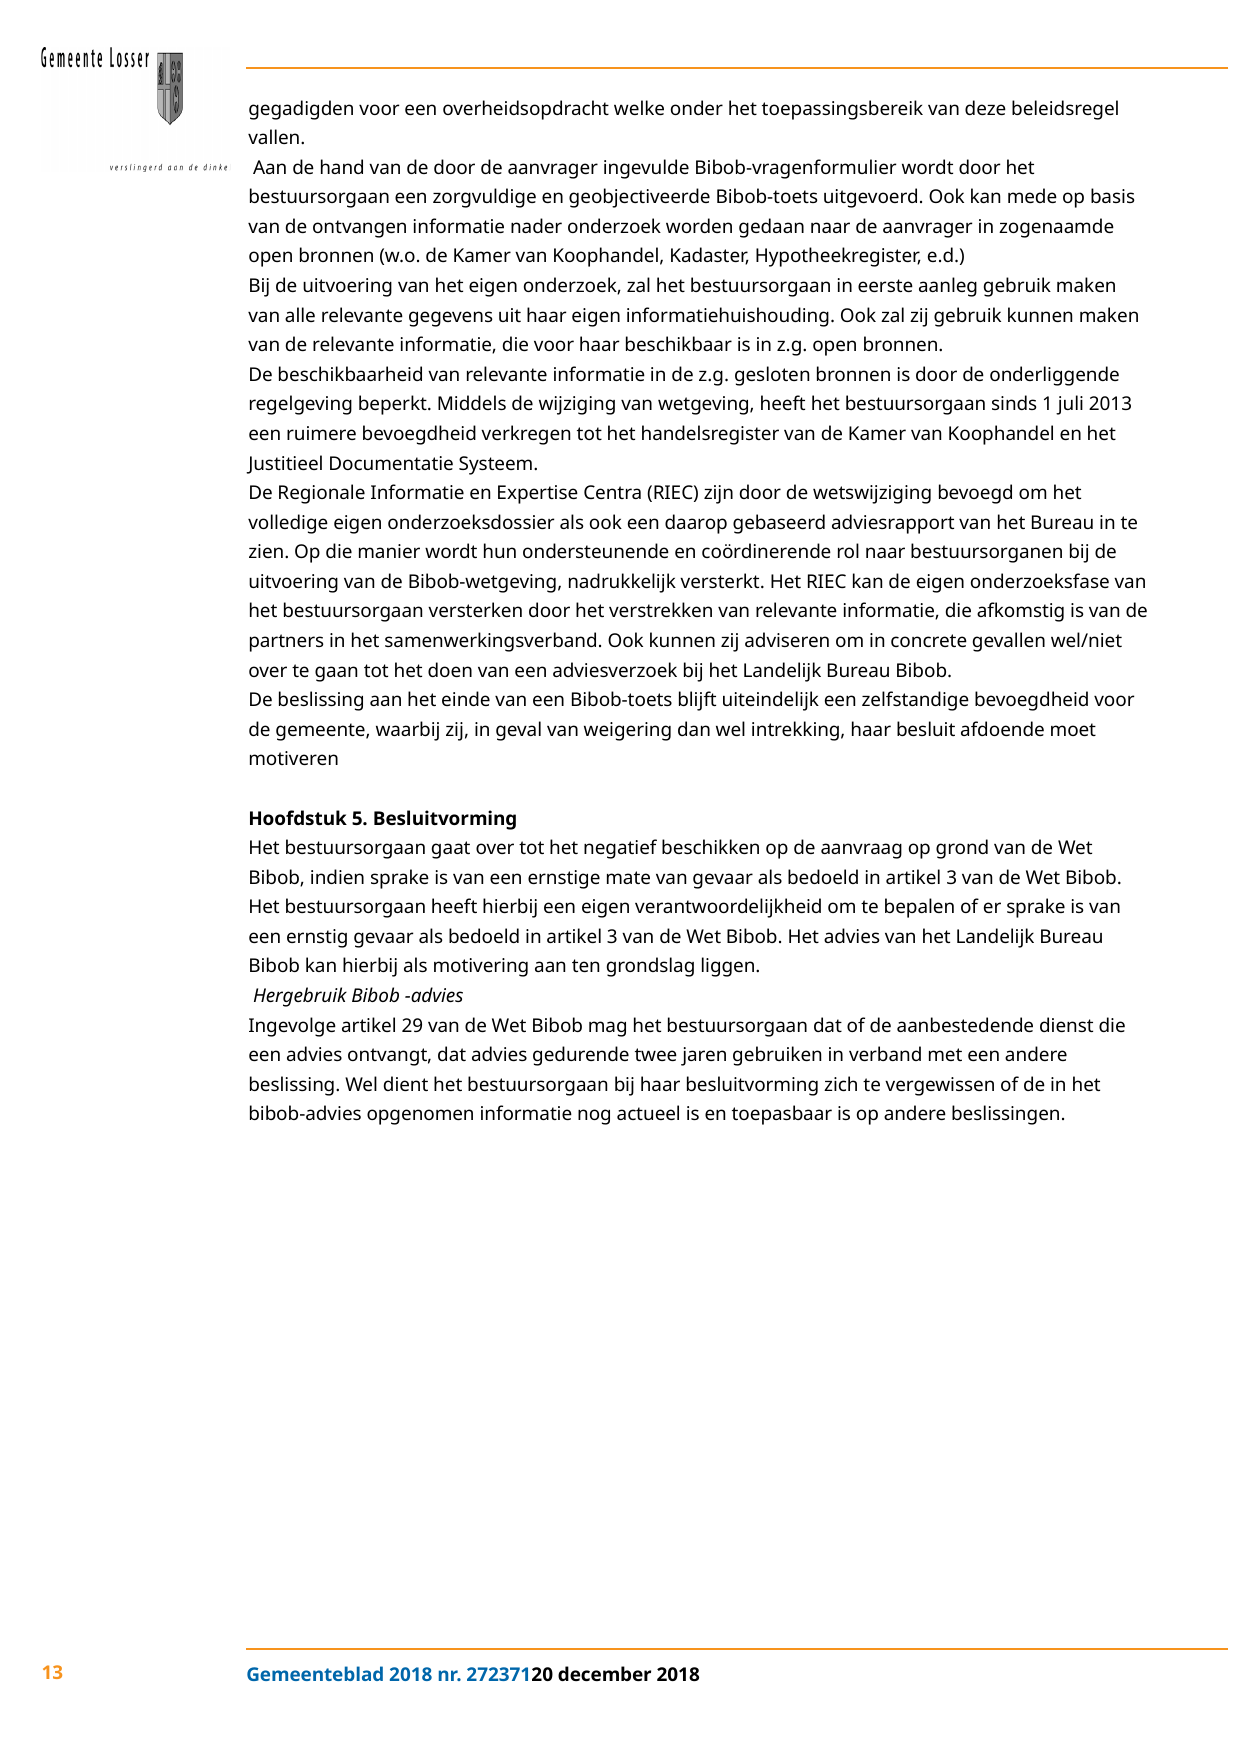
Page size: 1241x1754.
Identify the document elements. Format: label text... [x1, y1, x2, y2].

text Het bestuursorgaan gaat over tot het negatief beschikken op de aanvraag op grond van de Wet Bibob, indien sprake is van een ernstige mate van gevaar als bedoeld in artikel 3 van de Wet Bibob. Het bestuursorgaan heeft hierbij een eigen verantwoordelijkheid om te bepalen of er sprake is van een ernstig gevaar als bedoeld in artikel 3 van de Wet Bibob. Het advies van het Landelijk Bureau Bibob kan hierbij als motivering aan ten grondslag liggen. [248, 834, 1152, 978]
text Bij de uitvoering van het eigen onderzoek, zal het bestuursorgaan in eerste aanleg gebruik maken van alle relevante gegevens uit haar eigen informatiehuishouding. Ook zal zij gebruik kunnen maken van de relevante informatie, die voor haar beschikbaar is in z.g. open bronnen. [248, 272, 1152, 357]
text Aan de hand van de door de aanvrager ingevulde Bibob-vragenformulier wordt door het bestuursorgaan een zorgvuldige en geobjectiveerde Bibob-toets uitgevoerd. Ook kan mede op basis van de ontvangen informatie nader onderzoek worden gedaan naar de aanvrager in zogenaamde open bronnen (w.o. de Kamer van Koophandel, Kadaster, Hypotheekregister, e.d.) [248, 154, 1152, 268]
text De Regionale Informatie en Expertise Centra (RIEC) zijn door de wetswijziging bevoegd om het volledige eigen onderzoeksdossier als ook een daarop gebaseerd adviesrapport van het Bureau in te zien. Op die manier wordt hun ondersteunende en coördinerende rol naar bestuursorganen bij de uitvoering van de Bibob-wetgeving, nadrukkelijk versterkt. Het RIEC kan de eigen onderzoeksfase van het bestuursorgaan versterken door het verstrekken van relevante informatie, die afkomstig is van de partners in het samenwerkingsverband. Ook kunnen zij adviseren om in concrete gevallen wel/niet over te gaan tot het doen van een adviesverzoek bij het Landelijk Bureau Bibob. [248, 479, 1152, 683]
text De beslissing aan het einde van een Bibob-toets blijft uiteindelijk een zelfstandige bevoegdheid voor de gemeente, waarbij zij, in geval van weigering dan wel intrekking, haar besluit afdoende moet motiveren [248, 686, 1152, 771]
text gegadigden voor een overheidsopdracht welke onder het toepassingsbereik van deze beleidsregel vallen. [248, 95, 1152, 150]
picture [41, 47, 231, 172]
text Ingevolge artikel 29 van de Wet Bibob mag het bestuursorgaan dat of de aanbestedende dienst die een advies ontvangt, dat advies gedurende twee jaren gebruiken in verband met een andere beslissing. Wel dient het bestuursorgaan bij haar besluitvorming zich te vergewissen of de in het bibob-advies opgenomen informatie nog actueel is en toepasbaar is op andere beslissingen. [248, 1012, 1152, 1126]
text Hergebruik Bibob -advies [248, 982, 1152, 1008]
text Hoofdstuk 5. Besluitvorming [248, 805, 1152, 831]
text De beschikbaarheid van relevante informatie in de z.g. gesloten bronnen is door de onderliggende regelgeving beperkt. Middels de wijziging van wetgeving, heeft het bestuursorgaan sinds 1 juli 2013 een ruimere bevoegdheid verkregen tot het handelsregister van de Kamer van Koophandel en het Justitieel Documentatie Systeem. [248, 361, 1152, 476]
